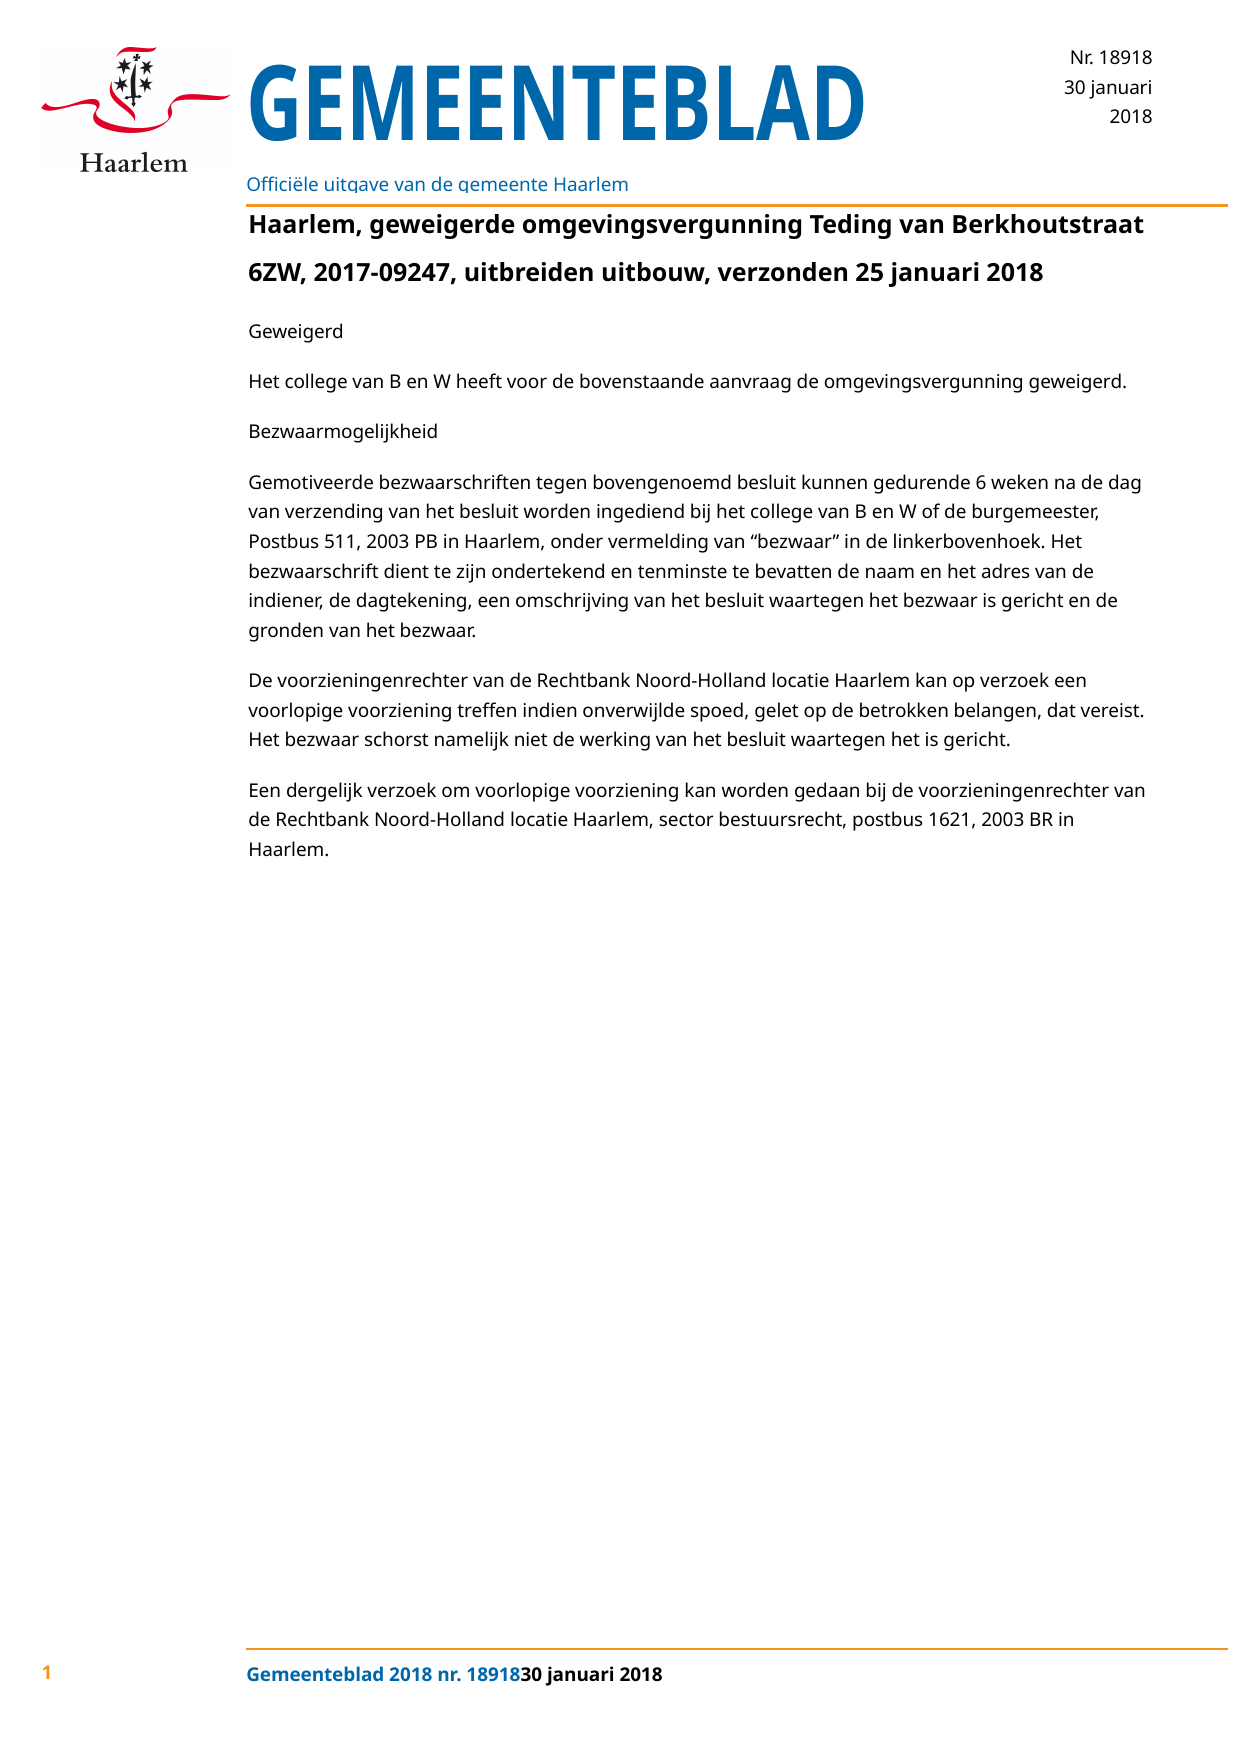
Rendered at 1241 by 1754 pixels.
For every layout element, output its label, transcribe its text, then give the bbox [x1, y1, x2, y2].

text De voorzieningenrechter van de Rechtbank Noord-Holland locatie Haarlem kan op verzoek een voorlopige voorziening treffen indien onverwijlde spoed, gelet op de betrokken belangen, dat vereist. Het bezwaar schorst namelijk niet de werking van het besluit waartegen het is gericht. [248, 667, 1152, 752]
text Een dergelijk verzoek om voorlopige voorziening kan worden gedaan bij de voorzieningenrechter van de Rechtbank Noord-Holland locatie Haarlem, sector bestuursrecht, postbus 1621, 2003 BR in Haarlem. [248, 777, 1152, 862]
picture [41, 47, 231, 172]
text Het college van B en W heeft voor de bovenstaande aanvraag de omgevingsvergunning geweigerd. [248, 368, 1152, 394]
text Gemotiveerde bezwaarschriften tegen bovengenoemd besluit kunnen gedurende 6 weken na de dag van verzending van het besluit worden ingediend bij het college van B en W of de burgemeester, Postbus 511, 2003 PB in Haarlem, onder vermelding van “bezwaar” in de linkerbovenhoek. Het bezwaarschrift dient te zijn ondertekend en tenminste te bevatten de naam en het adres van de indiener, de dagtekening, een omschrijving van het besluit waartegen het bezwaar is gericht en de gronden van het bezwaar. [248, 469, 1152, 643]
text Bezwaarmogelijkheid [248, 419, 1152, 444]
text Haarlem, geweigerde omgevingsvergunning Teding van Berkhoutstraat 6ZW, 2017-09247, uitbreiden uitbouw, verzonden 25 januari 2018 [248, 207, 1152, 288]
text Geweigerd [248, 318, 1152, 344]
